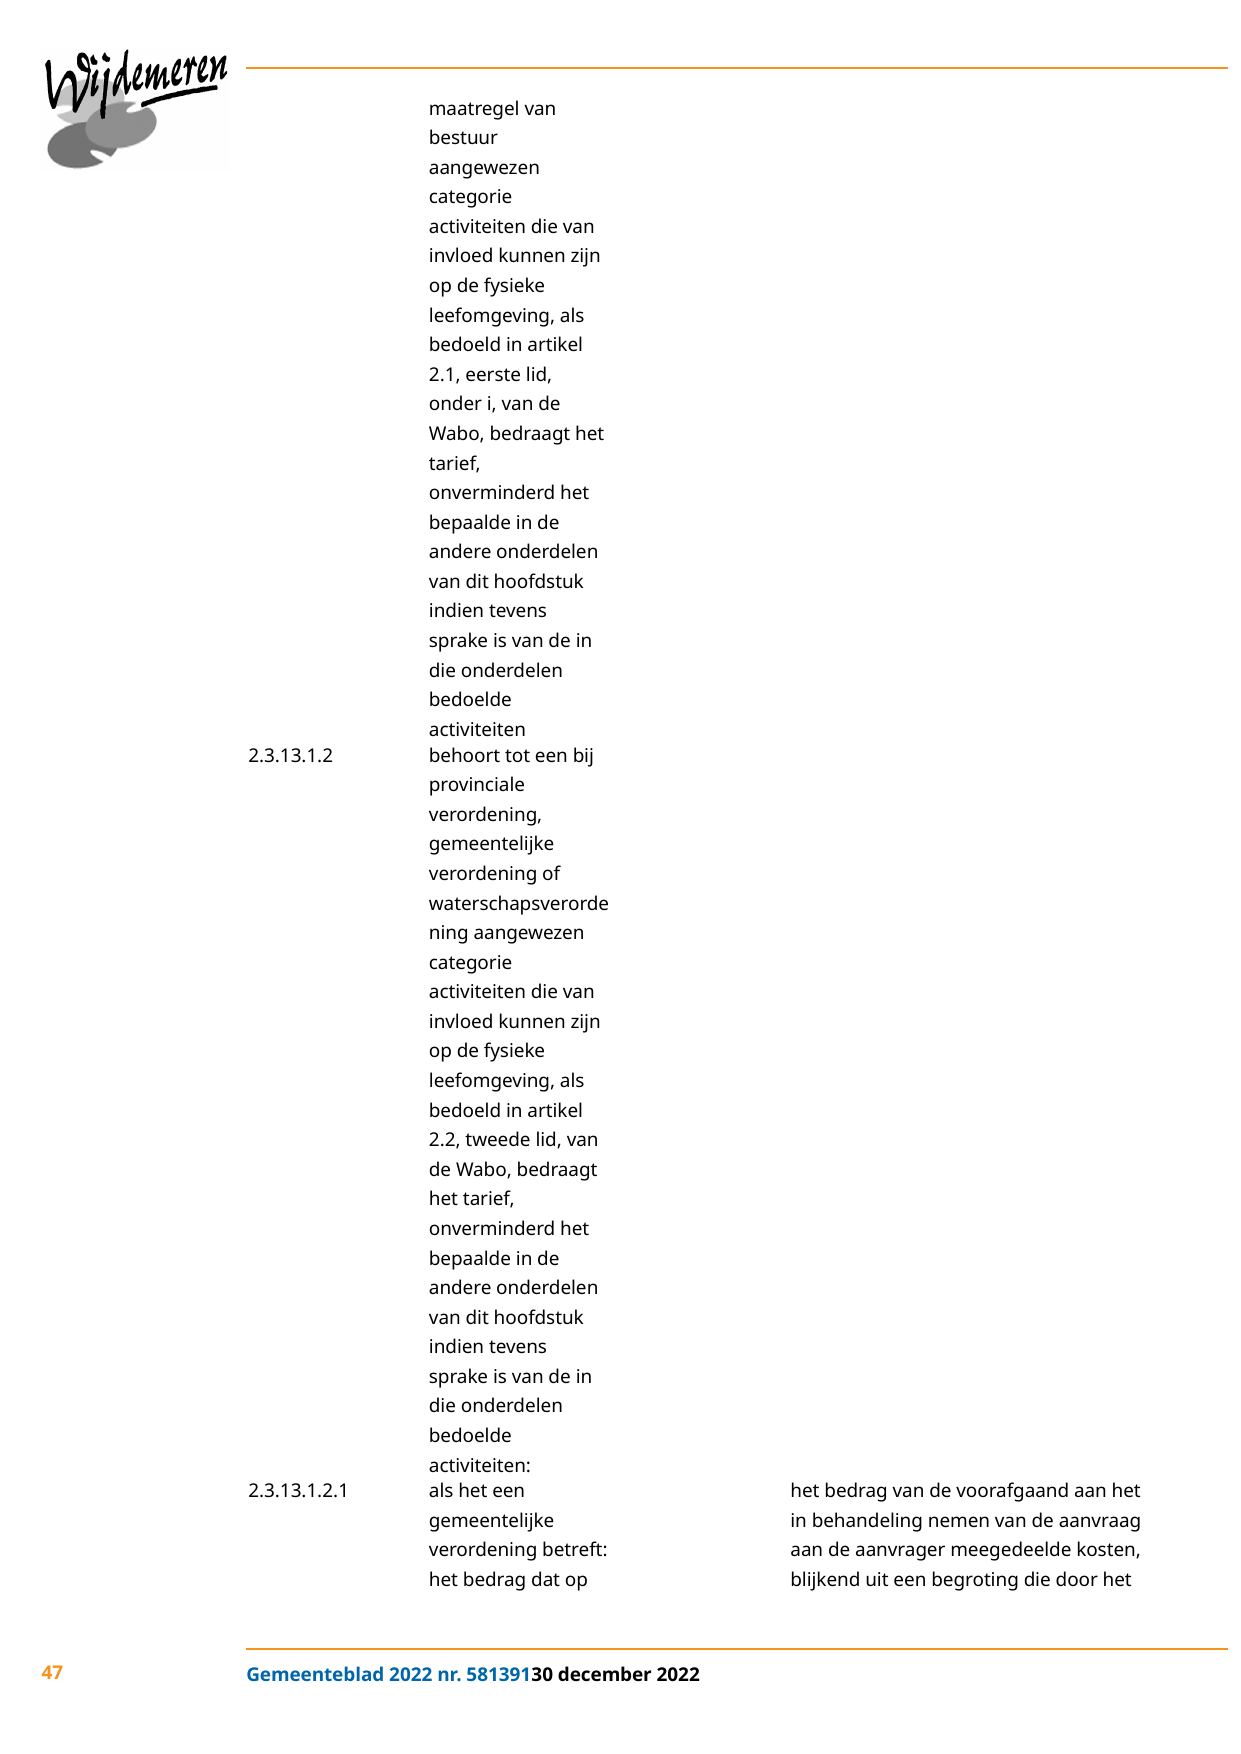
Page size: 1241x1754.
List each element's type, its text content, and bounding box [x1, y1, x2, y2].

picture [41, 47, 231, 172]
table_cell [790, 95, 971, 742]
table_cell als het een gemeentelijke verordening betreft: het bedrag dat op [429, 1478, 609, 1592]
table_cell het bedrag van de voorafgaand aan het in behandeling nemen van de aanvraag aan de aanvrager meegedeelde kosten, blijkend uit een begroting die door het [790, 1478, 1152, 1592]
table_cell [609, 1478, 790, 1592]
table_cell [790, 742, 971, 1477]
table_cell [971, 95, 1152, 742]
table_cell behoort tot een bij provinciale verordening, gemeentelijke verordening of waterschapsverordening aangewezen categorie activiteiten die van invloed kunnen zijn op de fysieke leefomgeving, als bedoeld in artikel 2.2, tweede lid, van de Wabo, bedraagt het tarief, onverminderd het bepaalde in de andere onderdelen van dit hoofdstuk indien tevens sprake is van de in die onderdelen bedoelde activiteiten: [429, 742, 609, 1477]
table_cell [609, 95, 790, 742]
table_cell [971, 742, 1152, 1477]
table_cell [609, 742, 790, 1477]
table_cell 2.3.13.1.2 [248, 742, 429, 1477]
table_cell [248, 95, 429, 742]
table_cell maatregel van bestuur aangewezen categorie activiteiten die van invloed kunnen zijn op de fysieke leefomgeving, als bedoeld in artikel 2.1, eerste lid, onder i, van de Wabo, bedraagt het tarief, onverminderd het bepaalde in de andere onderdelen van dit hoofdstuk indien tevens sprake is van de in die onderdelen bedoelde activiteiten [429, 95, 609, 742]
table_cell 2.3.13.1.2.1 [248, 1478, 429, 1592]
